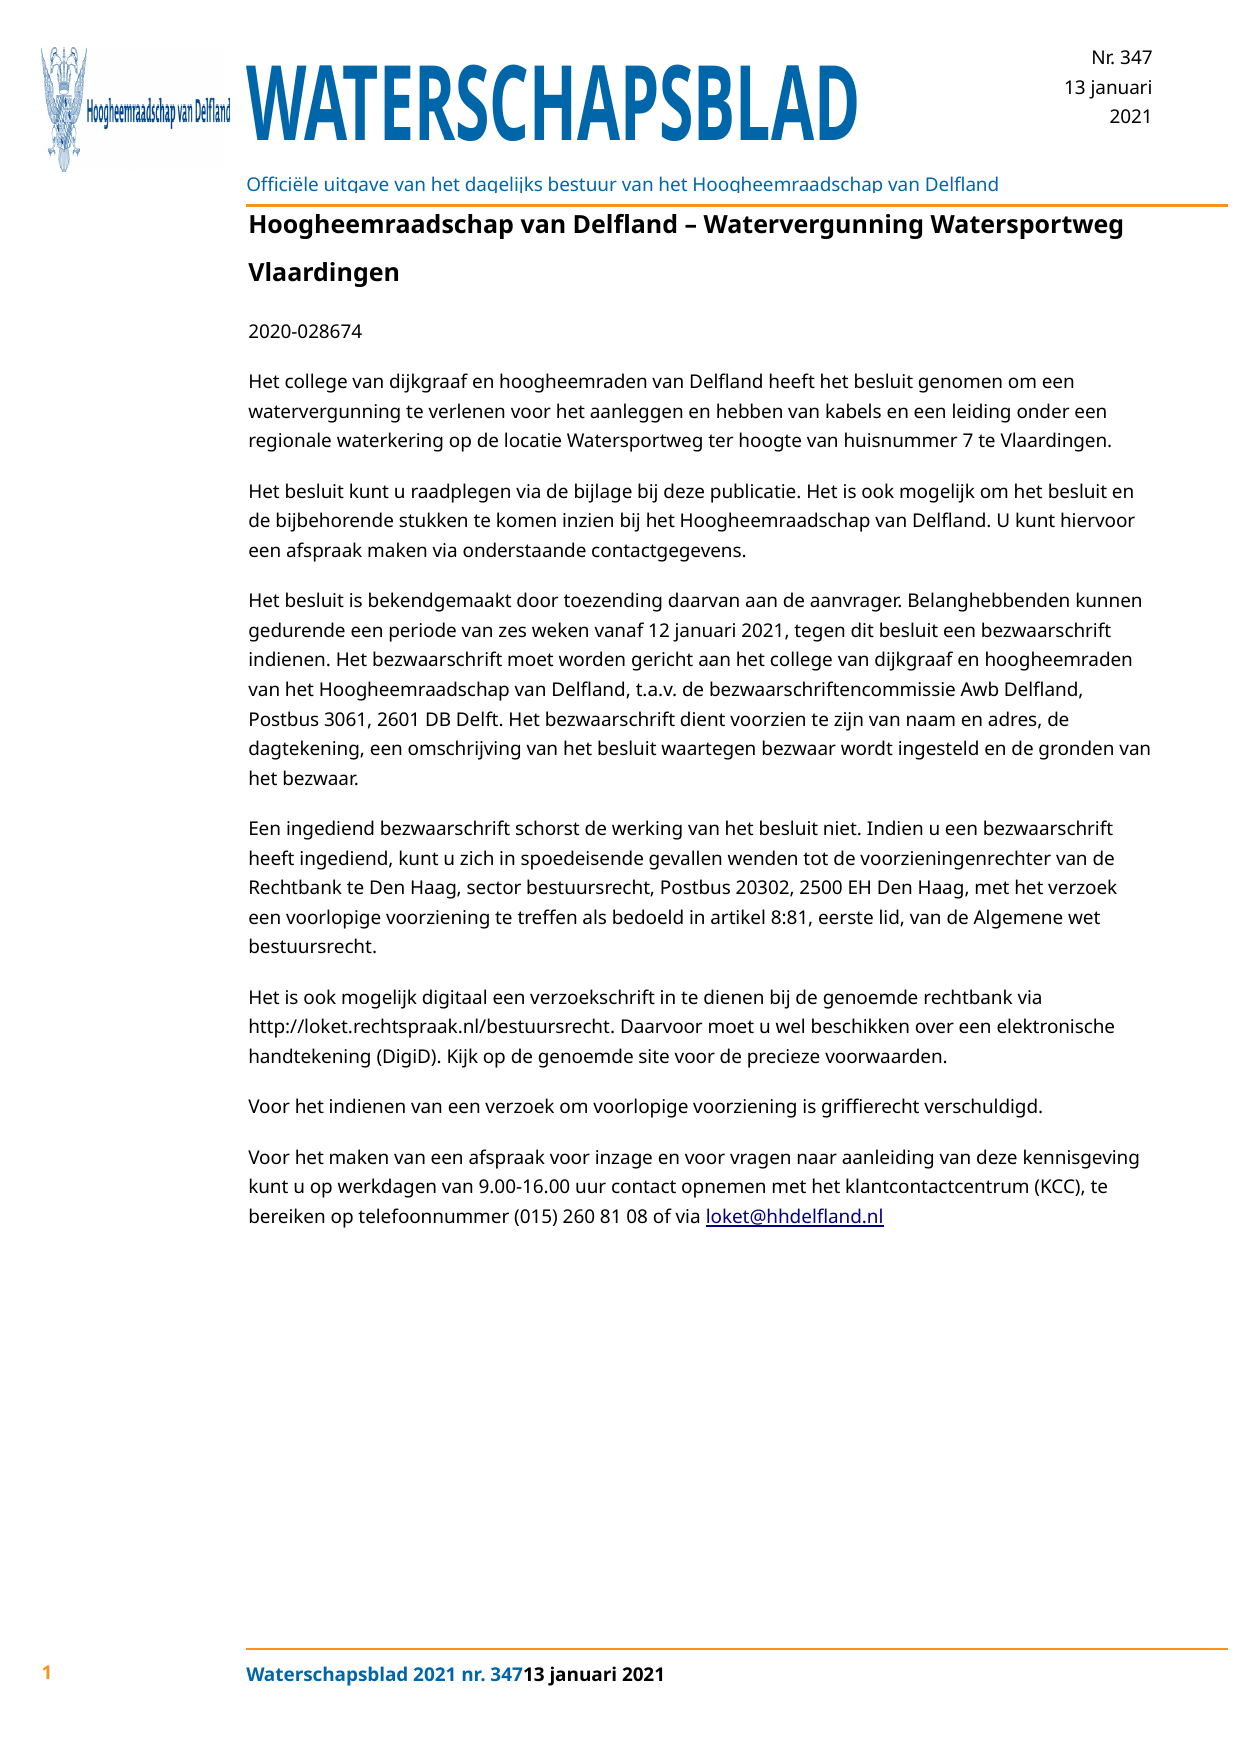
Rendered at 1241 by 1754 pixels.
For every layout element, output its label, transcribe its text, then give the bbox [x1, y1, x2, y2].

picture [41, 47, 231, 172]
text Een ingediend bezwaarschrift schorst de werking van het besluit niet. Indien u een bezwaarschrift heeft ingediend, kunt u zich in spoedeisende gevallen wenden tot de voorzieningenrechter van de Rechtbank te Den Haag, sector bestuursrecht, Postbus 20302, 2500 EH Den Haag, met het verzoek een voorlopige voorziening te treffen als bedoeld in artikel 8:81, eerste lid, van de Algemene wet bestuursrecht. [248, 815, 1152, 959]
text Het college van dijkgraaf en hoogheemraden van Delfland heeft het besluit genomen om een watervergunning te verlenen voor het aanleggen en hebben van kabels en een leiding onder een regionale waterkering op de locatie Watersportweg ter hoogte van huisnummer 7 te Vlaardingen. [248, 368, 1152, 453]
text 2020-028674 [248, 318, 1152, 344]
text Het besluit kunt u raadplegen via de bijlage bij deze publicatie. Het is ook mogelijk om het besluit en de bijbehorende stukken te komen inzien bij het Hoogheemraadschap van Delfland. U kunt hiervoor een afspraak maken via onderstaande contactgegevens. [248, 478, 1152, 563]
text Het besluit is bekendgemaakt door toezending daarvan aan de aanvrager. Belanghebbenden kunnen gedurende een periode van zes weken vanaf 12 januari 2021, tegen dit besluit een bezwaarschrift indienen. Het bezwaarschrift moet worden gericht aan het college van dijkgraaf en hoogheemraden van het Hoogheemraadschap van Delfland, t.a.v. de bezwaarschriftencommissie Awb Delfland, Postbus 3061, 2601 DB Delft. Het bezwaarschrift dient voorzien te zijn van naam en adres, de dagtekening, een omschrijving van het besluit waartegen bezwaar wordt ingesteld en de gronden van het bezwaar. [248, 587, 1152, 791]
text Het is ook mogelijk digitaal een verzoekschrift in te dienen bij de genoemde rechtbank via http://loket.rechtspraak.nl/bestuursrecht. Daarvoor moet u wel beschikken over een elektronische handtekening (DigiD). Kijk op de genoemde site voor de precieze voorwaarden. [248, 984, 1152, 1069]
text Voor het maken van een afspraak voor inzage en voor vragen naar aanleiding van deze kennisgeving kunt u op werkdagen van 9.00-16.00 uur contact opnemen met het klantcontactcentrum (KCC), te bereiken op telefoonnummer (015) 260 81 08 of via loket@hhdelfland.nl [248, 1144, 1152, 1229]
text Voor het indienen van een verzoek om voorlopige voorziening is griffierecht verschuldigd. [248, 1094, 1152, 1119]
text Hoogheemraadschap van Delfland – Watervergunning Watersportweg Vlaardingen [248, 207, 1152, 288]
